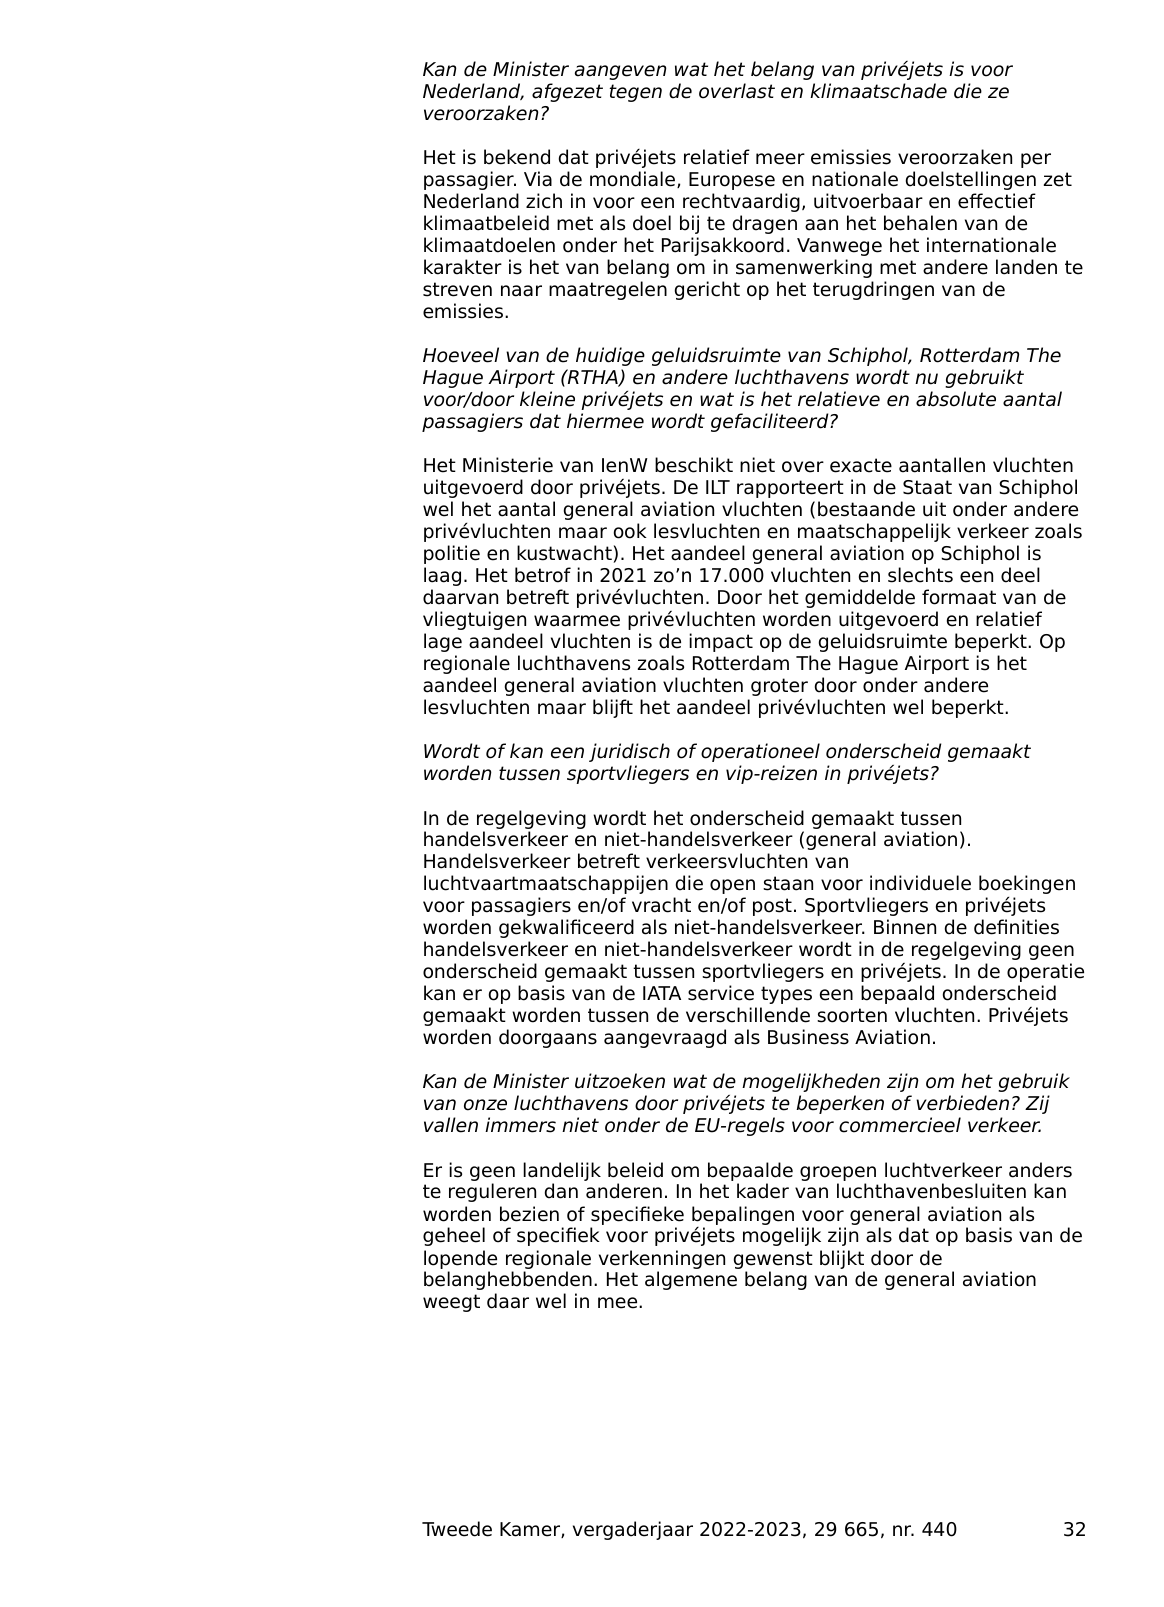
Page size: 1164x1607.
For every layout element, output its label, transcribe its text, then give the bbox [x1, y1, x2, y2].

text In de regelgeving wordt het onderscheid gemaakt tussen handelsverkeer en niet-handelsverkeer (general aviation). Handelsverkeer betreft verkeersvluchten van luchtvaartmaatschappijen die open staan voor individuele boekingen voor passagiers en/of vracht en/of post. Sportvliegers en privéjets worden gekwalificeerd als niet-handelsverkeer. Binnen de definities handelsverkeer en niet-handelsverkeer wordt in de regelgeving geen onderscheid gemaakt tussen sportvliegers en privéjets. In de operatie kan er op basis van de IATA service types een bepaald onderscheid gemaakt worden tussen de verschillende soorten vluchten. Privéjets worden doorgaans aangevraagd als Business Aviation. [422, 807, 1087, 1049]
text Er is geen landelijk beleid om bepaalde groepen luchtverkeer anders te reguleren dan anderen. In het kader van luchthavenbesluiten kan worden bezien of specifieke bepalingen voor general aviation als geheel of specifiek voor privéjets mogelijk zijn als dat op basis van de lopende regionale verkenningen gewenst blijkt door de belanghebbenden. Het algemene belang van de general aviation weegt daar wel in mee. [422, 1159, 1087, 1313]
text Kan de Minister uitzoeken wat de mogelijkheden zijn om het gebruik van onze luchthavens door privéjets te beperken of verbieden? Zij vallen immers niet onder de EU-regels voor commercieel verkeer. [422, 1071, 1087, 1137]
text Het Ministerie van IenW beschikt niet over exacte aantallen vluchten uitgevoerd door privéjets. De ILT rapporteert in de Staat van Schiphol wel het aantal general aviation vluchten (bestaande uit onder andere privévluchten maar ook lesvluchten en maatschappelijk verkeer zoals politie en kustwacht). Het aandeel general aviation op Schiphol is laag. Het betrof in 2021 zo’n 17.000 vluchten en slechts een deel daarvan betreft privévluchten. Door het gemiddelde formaat van de vliegtuigen waarmee privévluchten worden uitgevoerd en relatief lage aandeel vluchten is de impact op de geluidsruimte beperkt. Op regionale luchthavens zoals Rotterdam The Hague Airport is het aandeel general aviation vluchten groter door onder andere lesvluchten maar blijft het aandeel privévluchten wel beperkt. [422, 455, 1087, 719]
text Het is bekend dat privéjets relatief meer emissies veroorzaken per passagier. Via de mondiale, Europese en nationale doelstellingen zet Nederland zich in voor een rechtvaardig, uitvoerbaar en effectief klimaatbeleid met als doel bij te dragen aan het behalen van de klimaatdoelen onder het Parijsakkoord. Vanwege het internationale karakter is het van belang om in samenwerking met andere landen te streven naar maatregelen gericht op het terugdringen van de emissies. [422, 147, 1087, 323]
text Wordt of kan een juridisch of operationeel onderscheid gemaakt worden tussen sportvliegers en vip-reizen in privéjets? [422, 741, 1087, 785]
text Hoeveel van de huidige geluidsruimte van Schiphol, Rotterdam The Hague Airport (RTHA) en andere luchthavens wordt nu gebruikt voor/door kleine privéjets en wat is het relatieve en absolute aantal passagiers dat hiermee wordt gefaciliteerd? [422, 345, 1087, 433]
text Kan de Minister aangeven wat het belang van privéjets is voor Nederland, afgezet tegen de overlast en klimaatschade die ze veroorzaken? [422, 59, 1087, 125]
